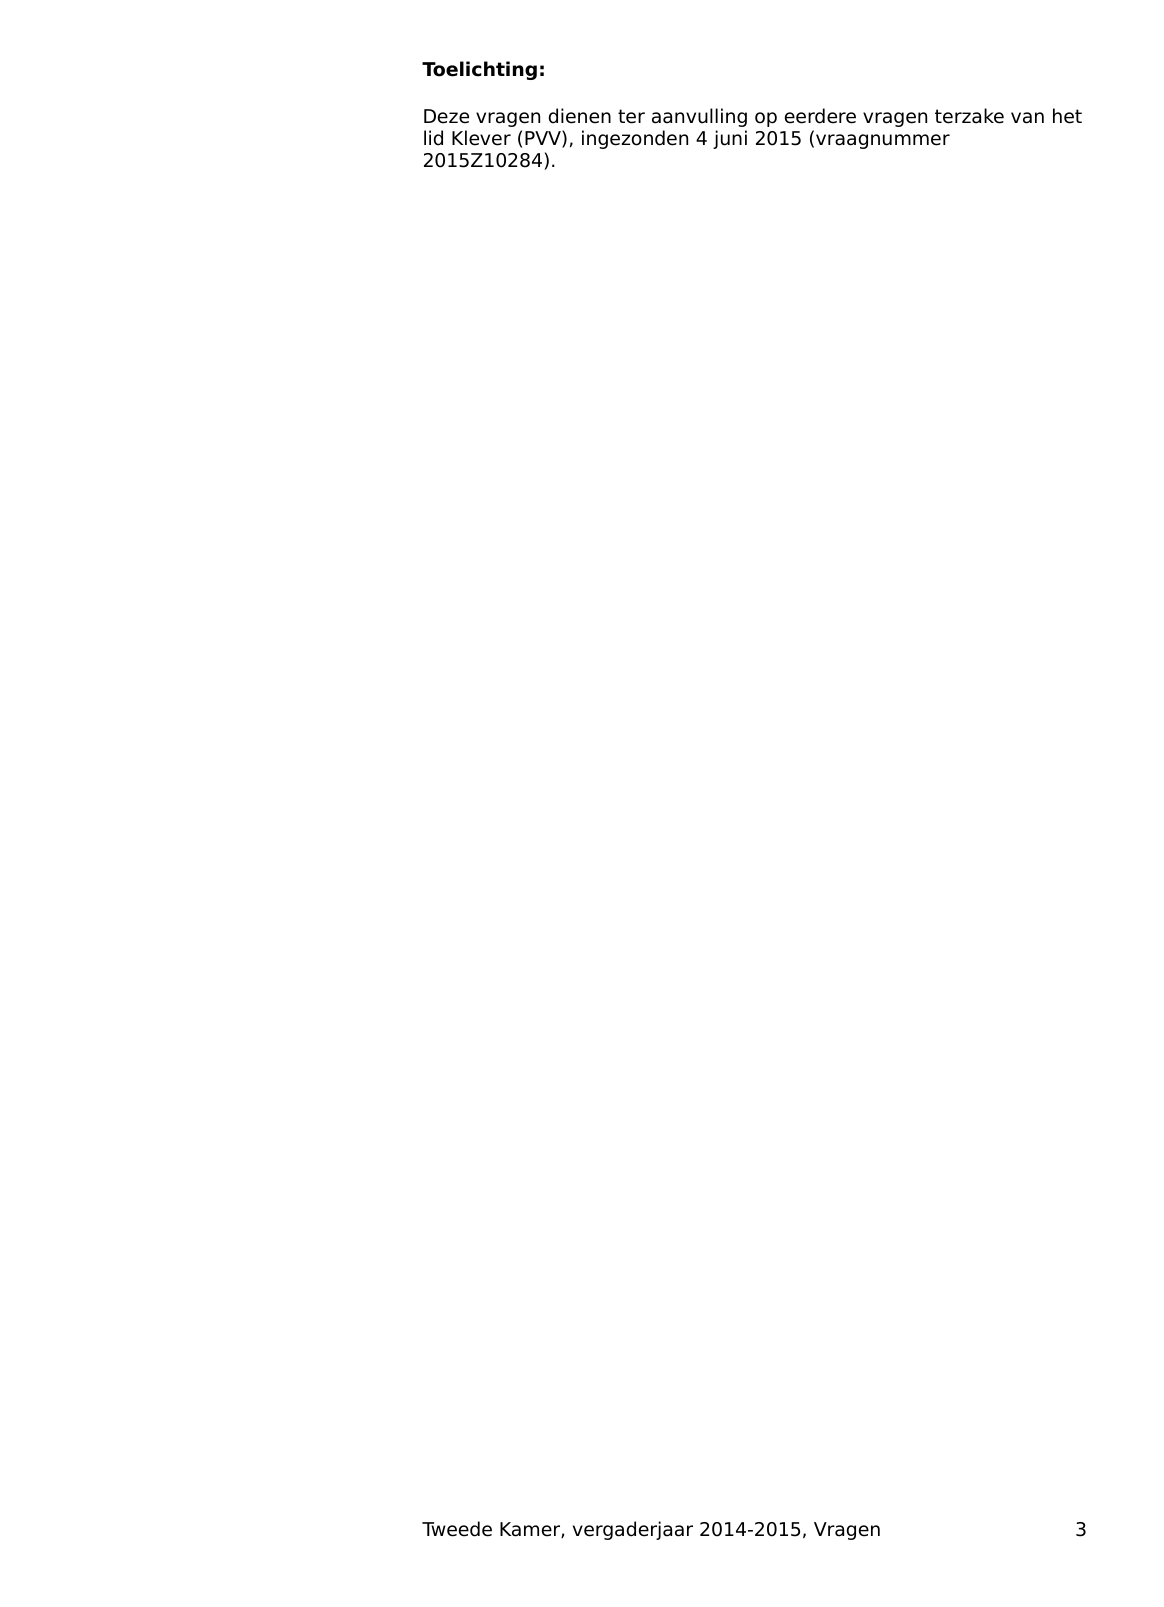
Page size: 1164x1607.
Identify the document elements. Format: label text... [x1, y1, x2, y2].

subtitle Toelichting: [422, 59, 1087, 81]
text Deze vragen dienen ter aanvulling op eerdere vragen terzake van het lid Klever (PVV), ingezonden 4 juni 2015 (vraagnummer 2015Z10284). [422, 106, 1087, 172]
